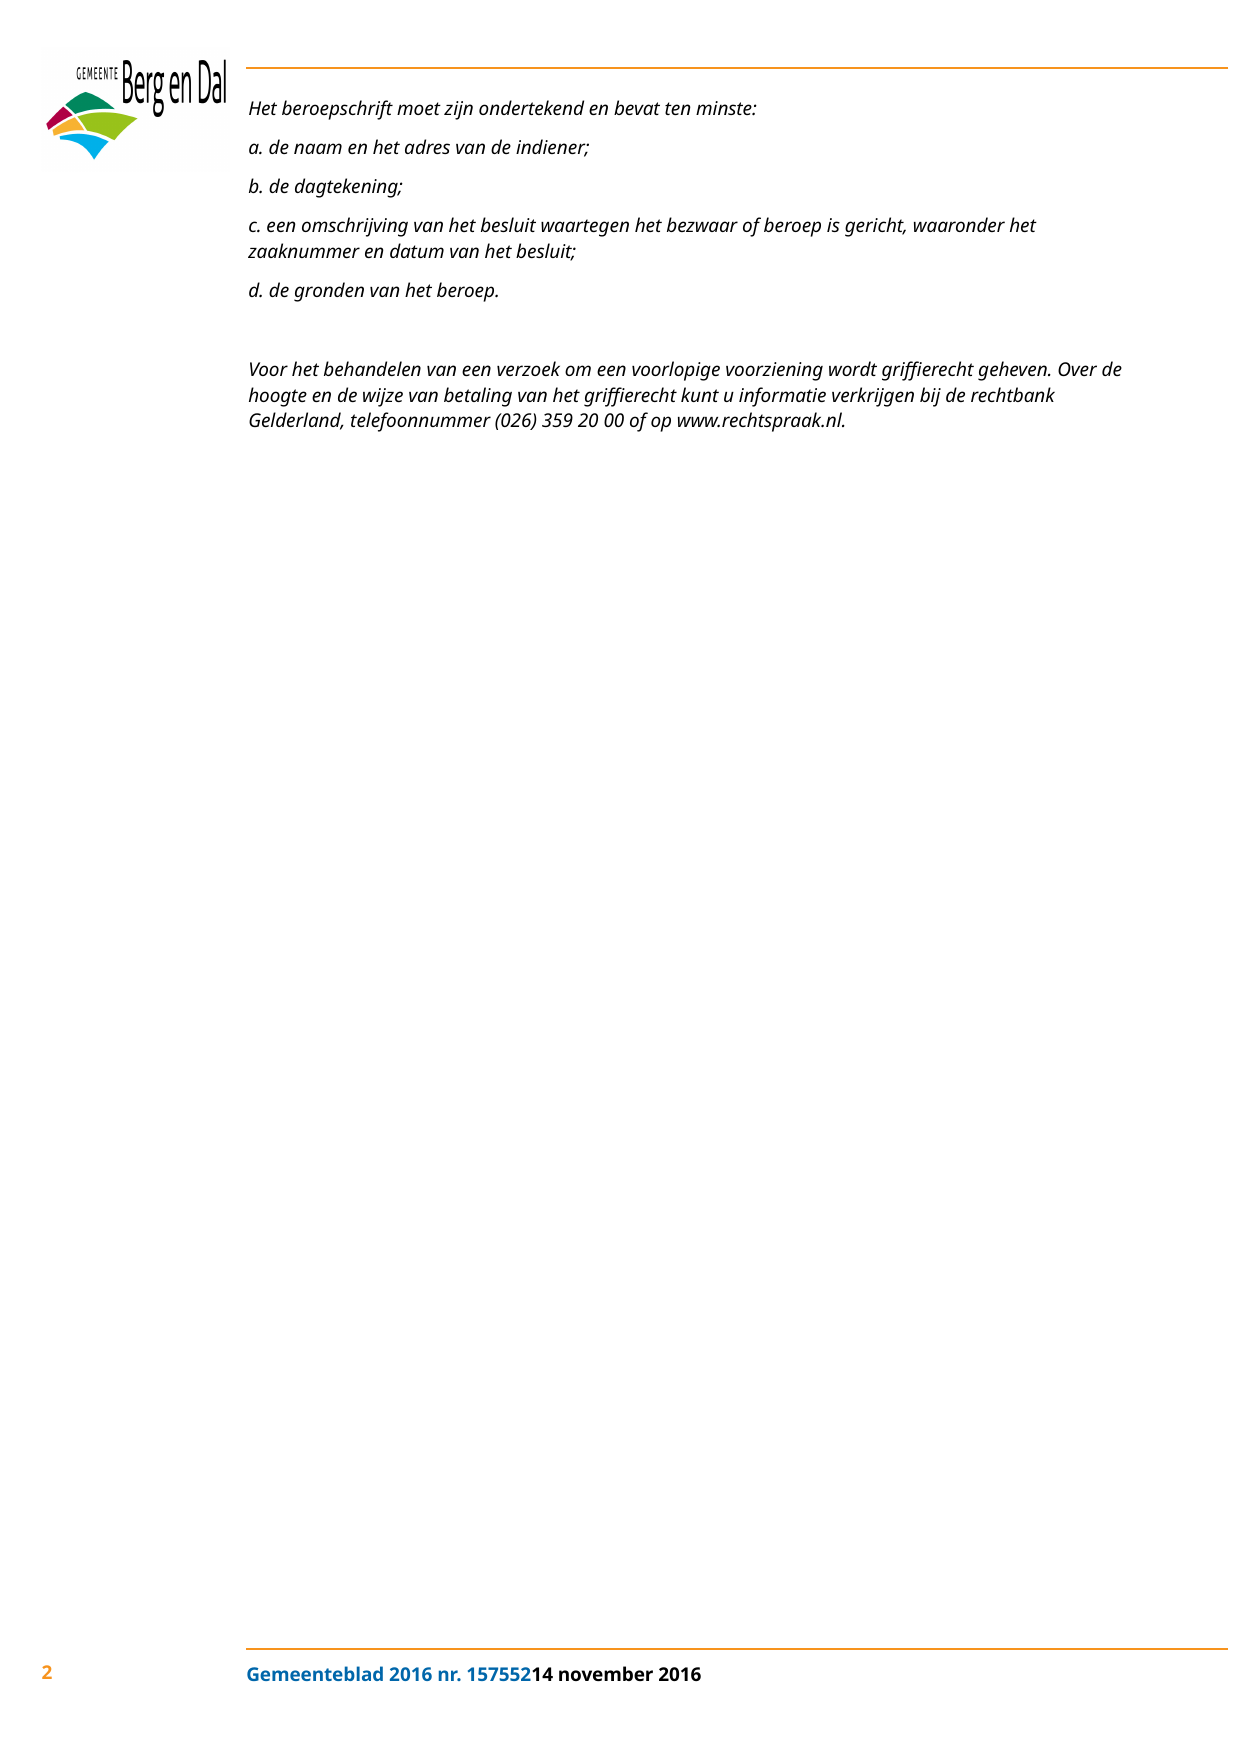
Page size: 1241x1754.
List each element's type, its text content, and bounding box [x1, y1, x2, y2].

text d. de gronden van het beroep. [248, 278, 1152, 303]
text a. de naam en het adres van de indiener; [248, 134, 1152, 160]
picture [41, 47, 231, 172]
text Het beroepschrift moet zijn ondertekend en bevat ten minste: [248, 95, 1152, 121]
text b. de dagtekening; [248, 173, 1152, 199]
text c. een omschrijving van het besluit waartegen het bezwaar of beroep is gericht, waaronder het zaaknummer en datum van het besluit; [248, 213, 1152, 264]
text Voor het behandelen van een verzoek om een voorlopige voorziening wordt griffierecht geheven. Over de hoogte en de wijze van betaling van het griffierecht kunt u informatie verkrijgen bij de rechtbank Gelderland, telefoonnummer (026) 359 20 00 of op www.rechtspraak.nl. [248, 356, 1152, 433]
